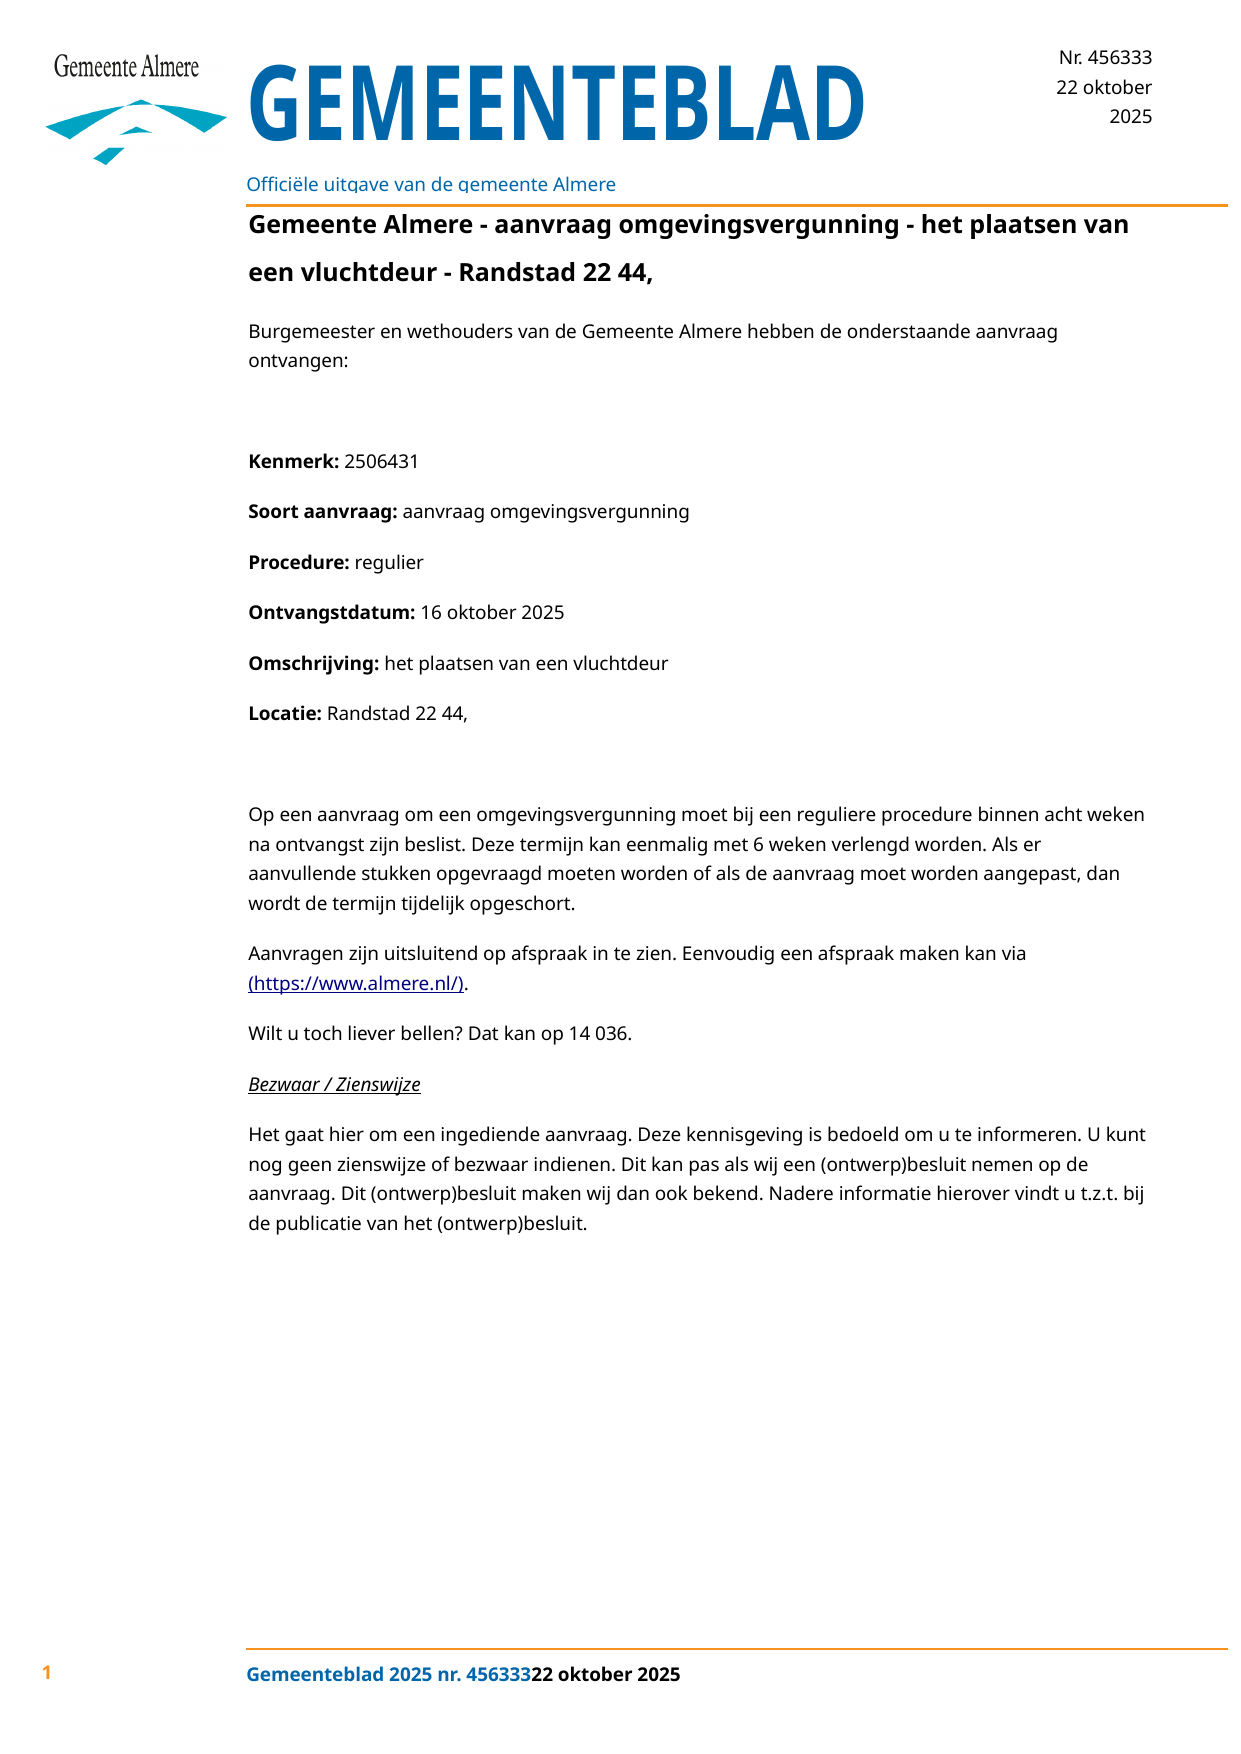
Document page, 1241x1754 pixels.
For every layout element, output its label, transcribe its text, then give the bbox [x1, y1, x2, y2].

text Locatie: Randstad 22 44, [248, 700, 1152, 726]
text Ontvangstdatum: 16 oktober 2025 [248, 599, 1152, 625]
text Wilt u toch liever bellen? Dat kan op 14 036. [248, 1020, 1152, 1046]
text Aanvragen zijn uitsluitend op afspraak in te zien. Eenvoudig een afspraak maken kan via (https://www.almere.nl/). [248, 940, 1152, 996]
text Soort aanvraag: aanvraag omgevingsvergunning [248, 499, 1152, 524]
text Omschrijving: het plaatsen van een vluchtdeur [248, 650, 1152, 676]
text Het gaat hier om een ingediende aanvraag. Deze kennisgeving is bedoeld om u te informeren. U kunt nog geen zienswijze of bezwaar indienen. Dit kan pas als wij een (ontwerp)besluit nemen op de aanvraag. Dit (ontwerp)besluit maken wij dan ook bekend. Nadere informatie hierover vindt u t.z.t. bij de publicatie van het (ontwerp)besluit. [248, 1121, 1152, 1236]
text Burgemeester en wethouders van de Gemeente Almere hebben de onderstaande aanvraag ontvangen: [248, 318, 1152, 373]
text Bezwaar / Zienswijze [248, 1071, 1152, 1097]
text Procedure: regulier [248, 549, 1152, 575]
text Kenmerk: 2506431 [248, 448, 1152, 474]
text Gemeente Almere - aanvraag omgevingsvergunning - het plaatsen van een vluchtdeur - Randstad 22 44, [248, 207, 1152, 288]
picture [41, 47, 231, 172]
text Op een aanvraag om een omgevingsvergunning moet bij een reguliere procedure binnen acht weken na ontvangst zijn beslist. Deze termijn kan eenmalig met 6 weken verlengd worden. Als er aanvullende stukken opgevraagd moeten worden of als de aanvraag moet worden aangepast, dan wordt de termijn tijdelijk opgeschort. [248, 801, 1152, 916]
